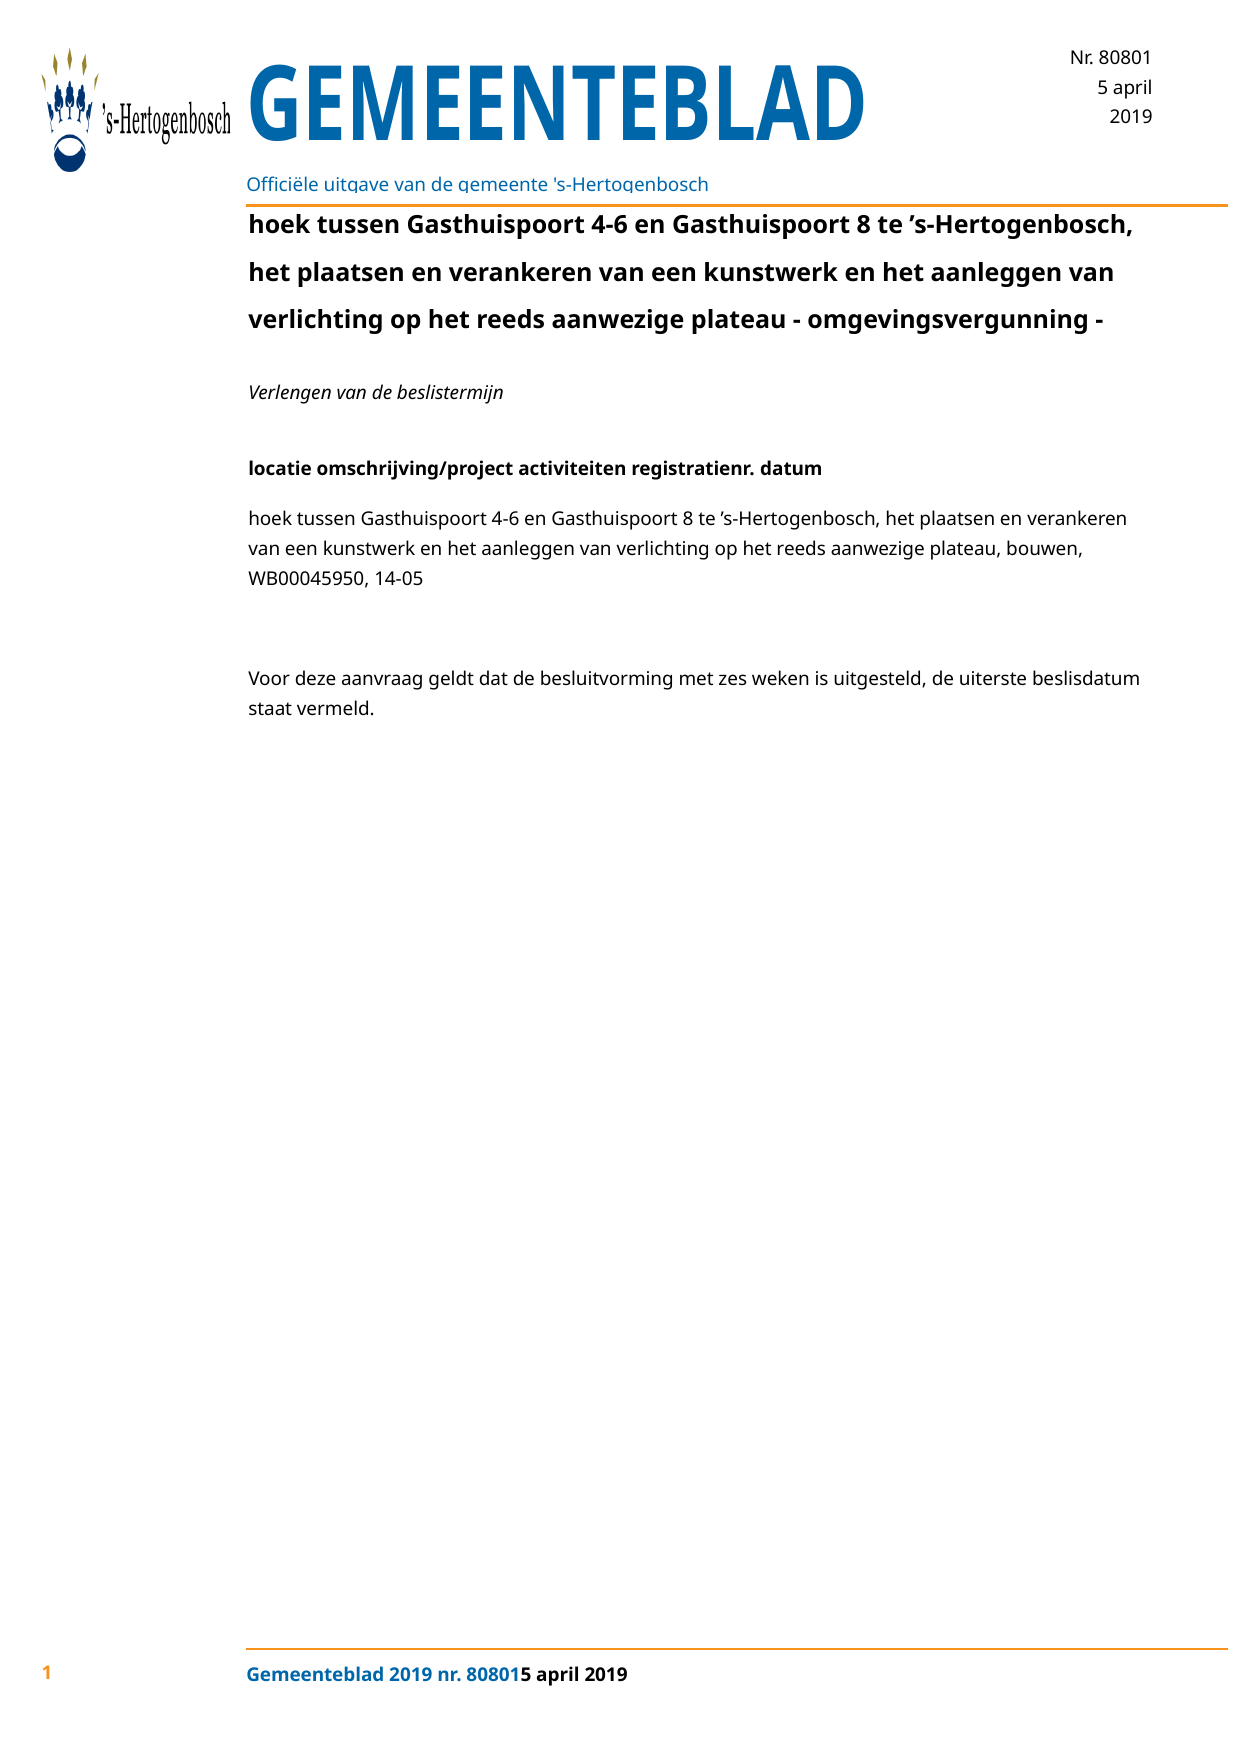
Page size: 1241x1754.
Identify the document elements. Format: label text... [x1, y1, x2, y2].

text hoek tussen Gasthuispoort 4-6 en Gasthuispoort 8 te ’s-Hertogenbosch, het plaatsen en verankeren van een kunstwerk en het aanleggen van verlichting op het reeds aanwezige plateau - omgevingsvergunning - [248, 207, 1152, 336]
text hoek tussen Gasthuispoort 4-6 en Gasthuispoort 8 te ’s-Hertogenbosch, het plaatsen en verankeren van een kunstwerk en het aanleggen van verlichting op het reeds aanwezige plateau, bouwen, WB00045950, 14-05 [248, 506, 1152, 591]
picture [41, 47, 231, 172]
text Voor deze aanvraag geldt dat de besluitvorming met zes weken is uitgesteld, de uiterste beslisdatum staat vermeld. [248, 666, 1152, 721]
text Verlengen van de beslistermijn [248, 379, 1152, 405]
text locatie omschrijving/project activiteiten registratienr. datum [248, 455, 1152, 481]
